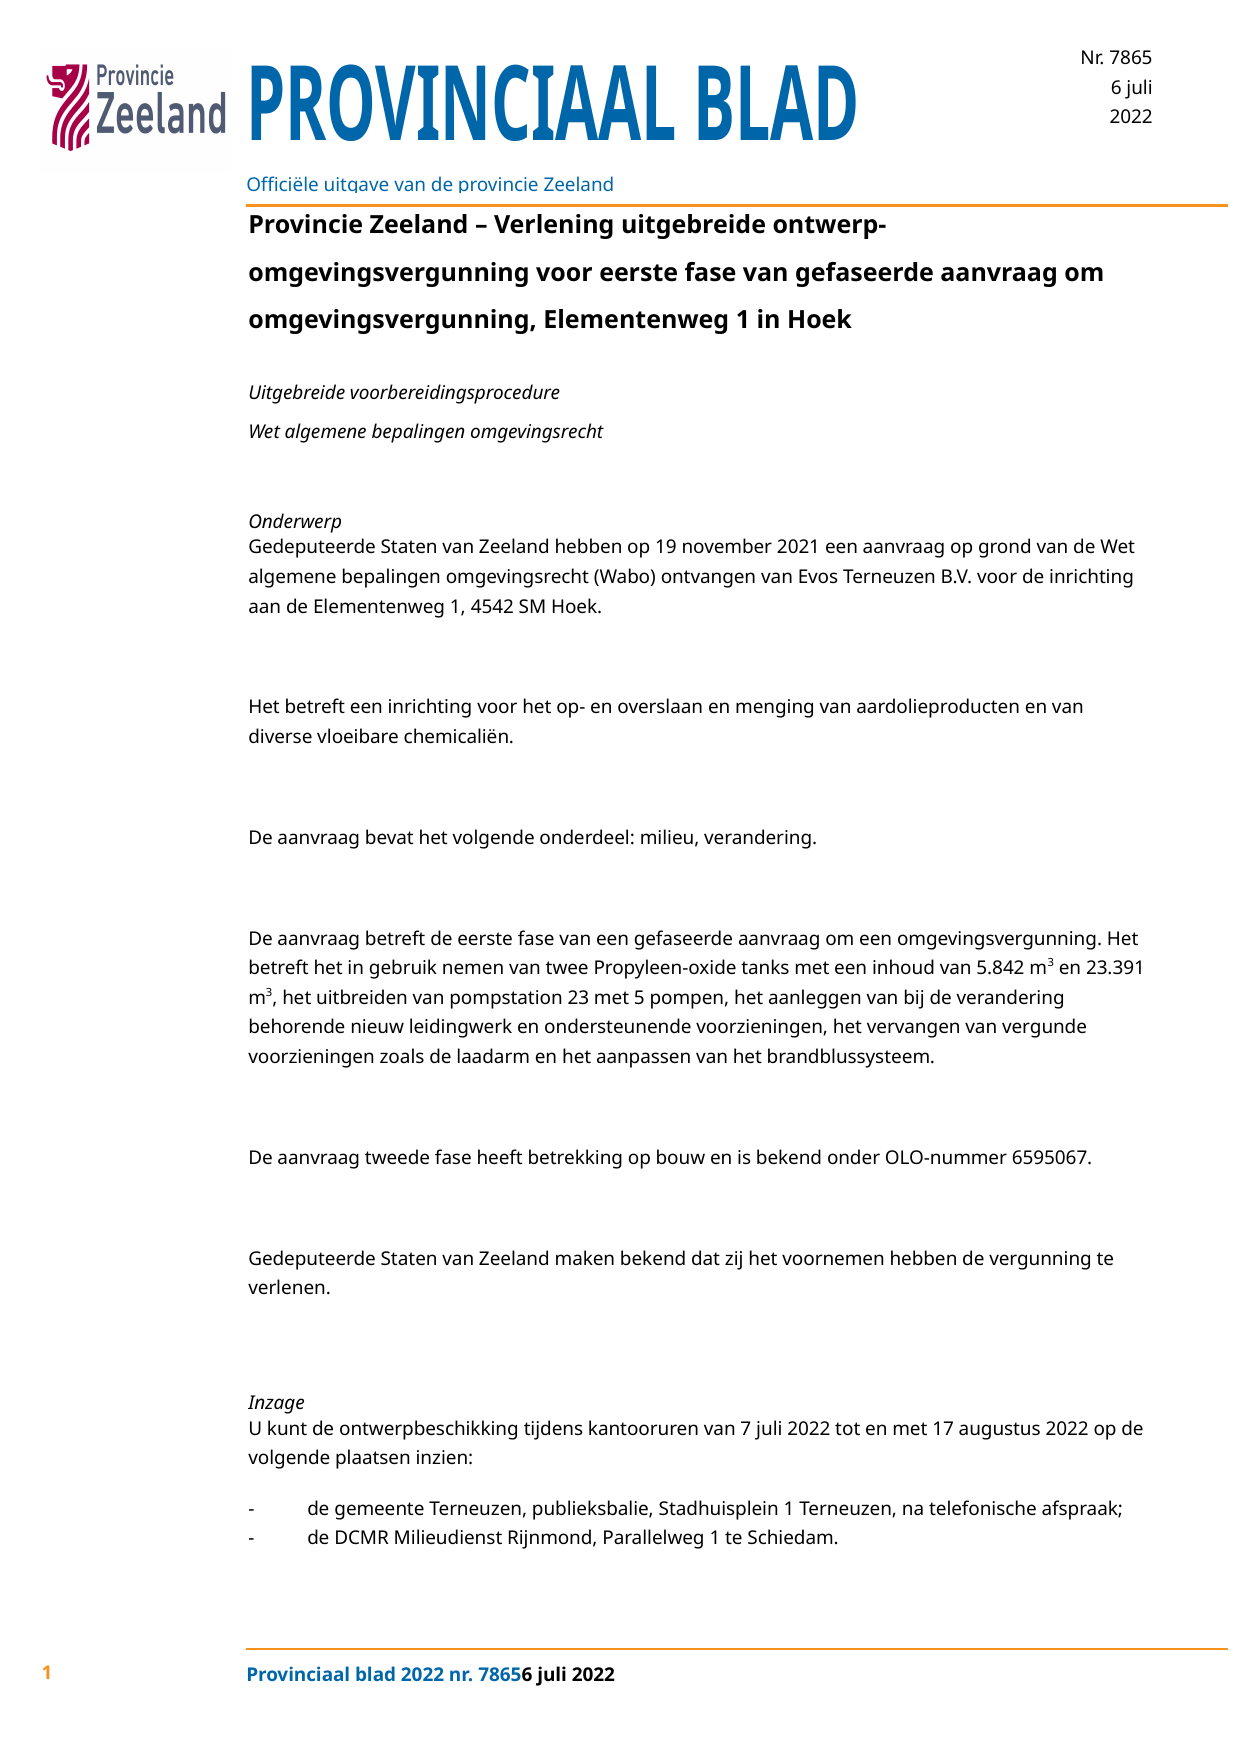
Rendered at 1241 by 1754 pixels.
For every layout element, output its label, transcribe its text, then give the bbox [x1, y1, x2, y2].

text Gedeputeerde Staten van Zeeland maken bekend dat zij het voornemen hebben de vergunning te verlenen. [248, 1245, 1152, 1300]
text Het betreft een inrichting voor het op- en overslaan en menging van aardolieproducten en van diverse vloeibare chemicaliën. [248, 694, 1152, 749]
text De aanvraag betreft de eerste fase van een gefaseerde aanvraag om een omgevingsvergunning. Het betreft het in gebruik nemen van twee Propyleen-oxide tanks met een inhoud van 5.842 m3 en 23.391 m3, het uitbreiden van pompstation 23 met 5 pompen, het aanleggen van bij de verandering behorende nieuw leidingwerk en ondersteunende voorzieningen, het vervangen van vergunde voorzieningen zoals de laadarm en het aanpassen van het brandblussysteem. [248, 925, 1152, 1069]
text Uitgebreide voorbereidingsprocedure [248, 379, 1152, 405]
list de DCMR Milieudienst Rijnmond, Parallelweg 1 te Schiedam. [248, 1524, 1152, 1550]
text Provincie Zeeland – Verlening uitgebreide ontwerp-omgevingsvergunning voor eerste fase van gefaseerde aanvraag om omgevingsvergunning, Elementenweg 1 in Hoek [248, 207, 1152, 336]
text De aanvraag bevat het volgende onderdeel: milieu, verandering. [248, 824, 1152, 850]
text Inzage [248, 1389, 1152, 1415]
picture [41, 47, 231, 172]
list de gemeente Terneuzen, publieksbalie, Stadhuisplein 1 Terneuzen, na telefonische afspraak; [248, 1495, 1152, 1520]
text Gedeputeerde Staten van Zeeland hebben op 19 november 2021 een aanvraag op grond van de Wet algemene bepalingen omgevingsrecht (Wabo) ontvangen van Evos Terneuzen B.V. voor de inrichting aan de Elementenweg 1, 4542 SM Hoek. [248, 534, 1152, 619]
text De aanvraag tweede fase heeft betrekking op bouw en is bekend onder OLO-nummer 6595067. [248, 1144, 1152, 1170]
text U kunt de ontwerpbeschikking tijdens kantooruren van 7 juli 2022 tot en met 17 augustus 2022 op de volgende plaatsen inzien: [248, 1415, 1152, 1470]
text Onderwerp [248, 508, 1152, 534]
text Wet algemene bepalingen omgevingsrecht [248, 418, 1152, 444]
